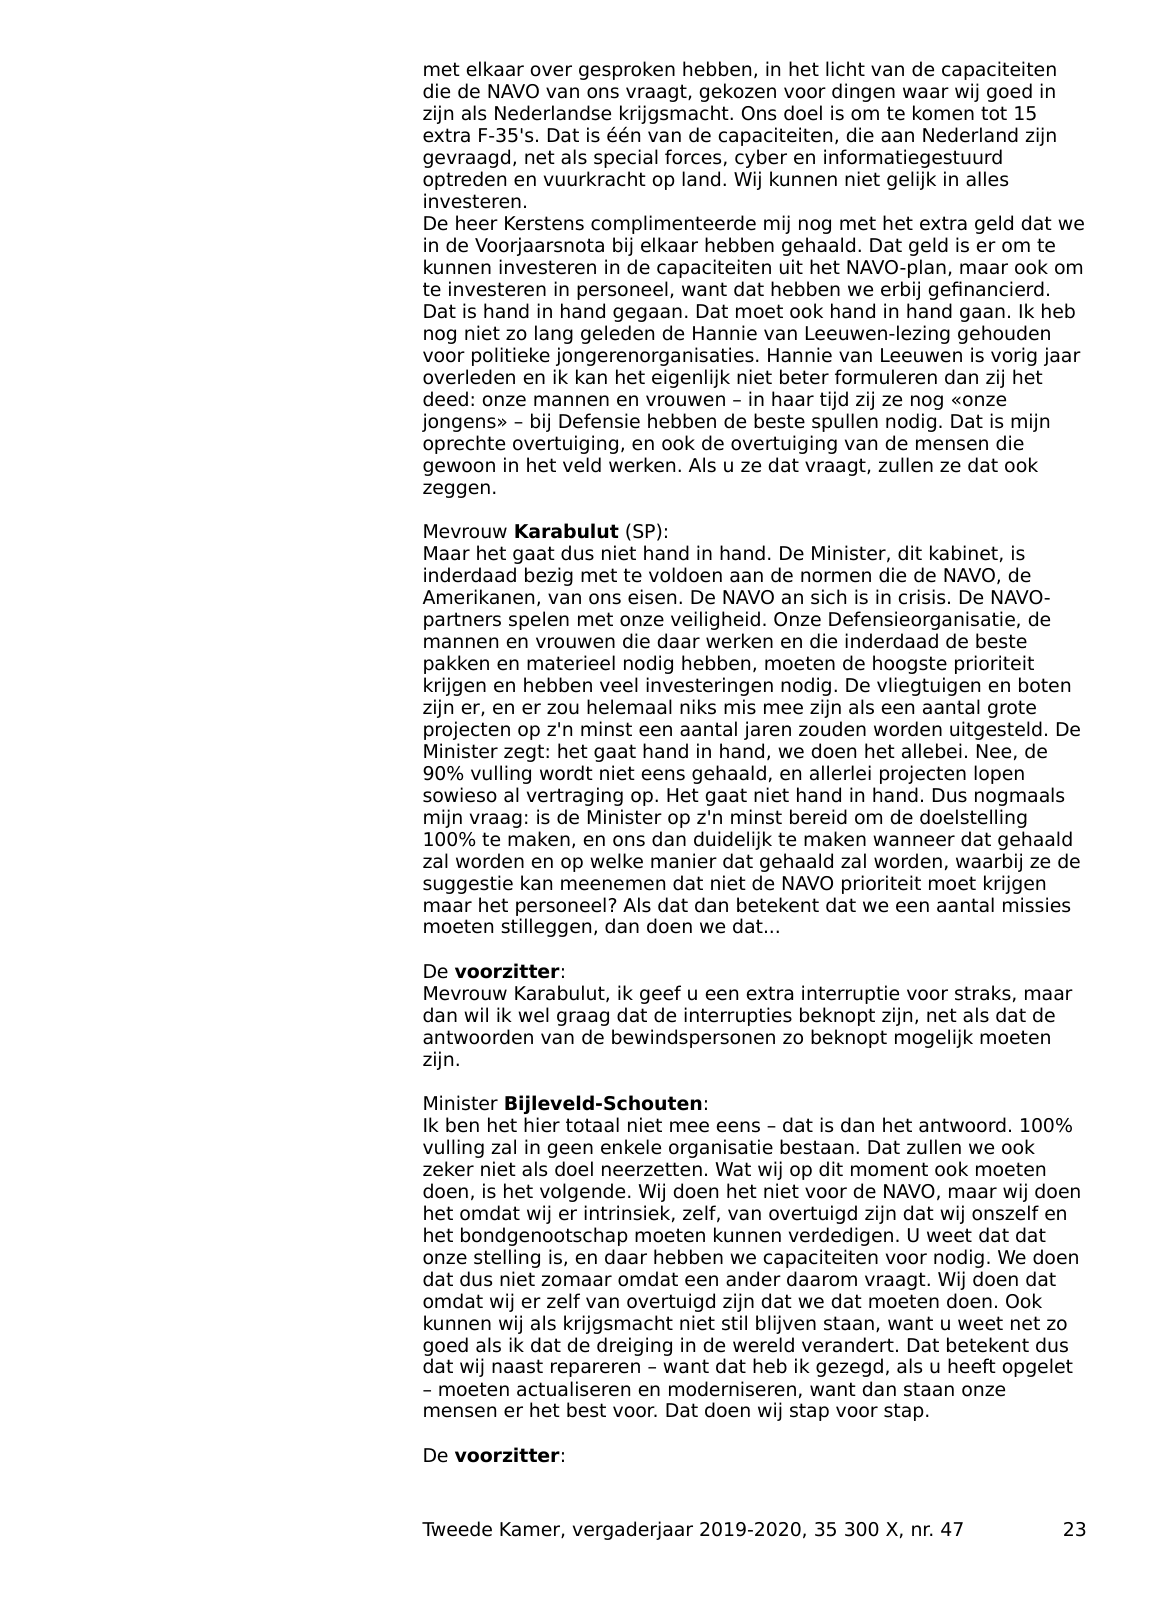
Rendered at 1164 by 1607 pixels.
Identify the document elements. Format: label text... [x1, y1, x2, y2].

text De voorzitter: [422, 961, 1087, 983]
text Minister Bijleveld-Schouten: [422, 1093, 1087, 1115]
text Mevrouw Karabulut, ik geef u een extra interruptie voor straks, maar dan wil ik wel graag dat de interrupties beknopt zijn, net als dat de antwoorden van de bewindspersonen zo beknopt mogelijk moeten zijn. [422, 983, 1087, 1071]
text Maar het gaat dus niet hand in hand. De Minister, dit kabinet, is inderdaad bezig met te voldoen aan de normen die de NAVO, de Amerikanen, van ons eisen. De NAVO an sich is in crisis. De NAVO-partners spelen met onze veiligheid. Onze Defensieorganisatie, de mannen en vrouwen die daar werken en die inderdaad de beste pakken en materieel nodig hebben, moeten de hoogste prioriteit krijgen en hebben veel investeringen nodig. De vliegtuigen en boten zijn er, en er zou helemaal niks mis mee zijn als een aantal grote projecten op z'n minst een aantal jaren zouden worden uitgesteld. De Minister zegt: het gaat hand in hand, we doen het allebei. Nee, de 90% vulling wordt niet eens gehaald, en allerlei projecten lopen sowieso al vertraging op. Het gaat niet hand in hand. Dus nogmaals mijn vraag: is de Minister op z'n minst bereid om de doelstelling 100% te maken, en ons dan duidelijk te maken wanneer dat gehaald zal worden en op welke manier dat gehaald zal worden, waarbij ze de suggestie kan meenemen dat niet de NAVO prioriteit moet krijgen maar het personeel? Als dat dan betekent dat we een aantal missies moeten stilleggen, dan doen we dat... [422, 543, 1087, 938]
text Mevrouw Karabulut (SP): [422, 521, 1087, 543]
text met elkaar over gesproken hebben, in het licht van de capaciteiten die de NAVO van ons vraagt, gekozen voor dingen waar wij goed in zijn als Nederlandse krijgsmacht. Ons doel is om te komen tot 15 extra F-35's. Dat is één van de capaciteiten, die aan Nederland zijn gevraagd, net als special forces, cyber en informatiegestuurd optreden en vuurkracht op land. Wij kunnen niet gelijk in alles investeren. [422, 59, 1087, 213]
text De voorzitter: [422, 1444, 1087, 1467]
text Ik ben het hier totaal niet mee eens – dat is dan het antwoord. 100% vulling zal in geen enkele organisatie bestaan. Dat zullen we ook zeker niet als doel neerzetten. Wat wij op dit moment ook moeten doen, is het volgende. Wij doen het niet voor de NAVO, maar wij doen het omdat wij er intrinsiek, zelf, van overtuigd zijn dat wij onszelf en het bondgenootschap moeten kunnen verdedigen. U weet dat dat onze stelling is, en daar hebben we capaciteiten voor nodig. We doen dat dus niet zomaar omdat een ander daarom vraagt. Wij doen dat omdat wij er zelf van overtuigd zijn dat we dat moeten doen. Ook kunnen wij als krijgsmacht niet stil blijven staan, want u weet net zo goed als ik dat de dreiging in de wereld verandert. Dat betekent dus dat wij naast repareren – want dat heb ik gezegd, als u heeft opgelet – moeten actualiseren en moderniseren, want dan staan onze mensen er het best voor. Dat doen wij stap voor stap. [422, 1115, 1087, 1422]
text De heer Kerstens complimenteerde mij nog met het extra geld dat we in de Voorjaarsnota bij elkaar hebben gehaald. Dat geld is er om te kunnen investeren in de capaciteiten uit het NAVO-plan, maar ook om te investeren in personeel, want dat hebben we erbij gefinancierd. Dat is hand in hand gegaan. Dat moet ook hand in hand gaan. Ik heb nog niet zo lang geleden de Hannie van Leeuwen-lezing gehouden voor politieke jongerenorganisaties. Hannie van Leeuwen is vorig jaar overleden en ik kan het eigenlijk niet beter formuleren dan zij het deed: onze mannen en vrouwen – in haar tijd zij ze nog «onze jongens» – bij Defensie hebben de beste spullen nodig. Dat is mijn oprechte overtuiging, en ook de overtuiging van de mensen die gewoon in het veld werken. Als u ze dat vraagt, zullen ze dat ook zeggen. [422, 213, 1087, 499]
